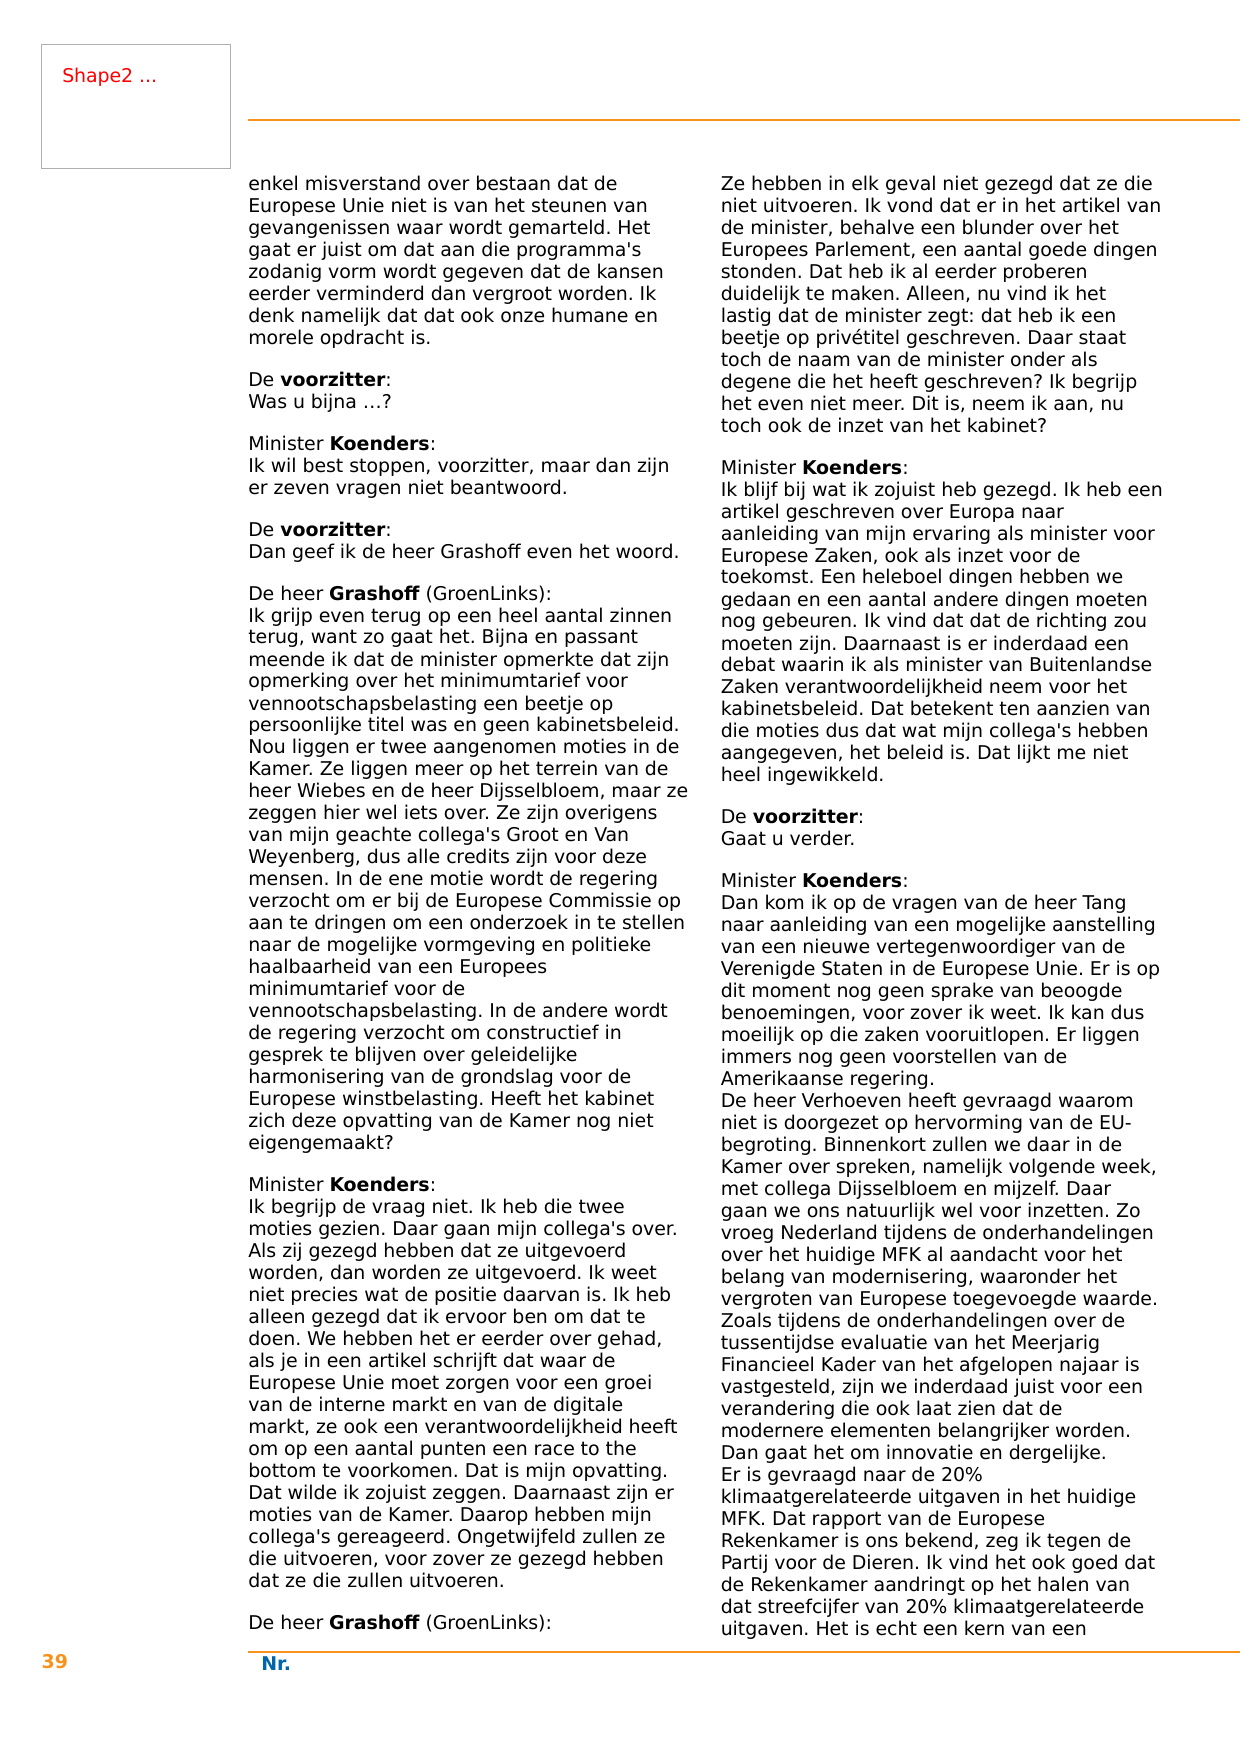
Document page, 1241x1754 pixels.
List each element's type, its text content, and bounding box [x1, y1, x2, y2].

text De heer Grashoff (GroenLinks): [248, 1612, 691, 1633]
text Minister Koenders: [721, 457, 1163, 478]
text Minister Koenders: [248, 433, 691, 454]
text Er is gevraagd naar de 20% klimaatgerelateerde uitgaven in het huidige MFK. Dat rapport van de Europese Rekenkamer is ons bekend, zeg ik tegen de Partij voor de Dieren. Ik vind het ook goed dat de Rekenkamer aandringt op het halen van dat streefcijfer van 20% klimaatgerelateerde uitgaven. Het is echt een kern van een [721, 1464, 1163, 1639]
text De heer Verhoeven heeft gevraagd waarom niet is doorgezet op hervorming van de EU-begroting. Binnenkort zullen we daar in de Kamer over spreken, namelijk volgende week, met collega Dijsselbloem en mijzelf. Daar gaan we ons natuurlijk wel voor inzetten. Zo vroeg Nederland tijdens de onderhandelingen over het huidige MFK al aandacht voor het belang van modernisering, waaronder het vergroten van Europese toegevoegde waarde. Zoals tijdens de onderhandelingen over de tussentijdse evaluatie van het Meerjarig Financieel Kader van het afgelopen najaar is vastgesteld, zijn we inderdaad juist voor een verandering die ook laat zien dat de modernere elementen belangrijker worden. Dan gaat het om innovatie en dergelijke. [721, 1090, 1163, 1464]
text Ze hebben in elk geval niet gezegd dat ze die niet uitvoeren. Ik vond dat er in het artikel van de minister, behalve een blunder over het Europees Parlement, een aantal goede dingen stonden. Dat heb ik al eerder proberen duidelijk te maken. Alleen, nu vind ik het lastig dat de minister zegt: dat heb ik een beetje op privétitel geschreven. Daar staat toch de naam van de minister onder als degene die het heeft geschreven? Ik begrijp het even niet meer. Dit is, neem ik aan, nu toch ook de inzet van het kabinet? [721, 173, 1163, 437]
text Ik begrijp de vraag niet. Ik heb die twee moties gezien. Daar gaan mijn collega's over. Als zij gezegd hebben dat ze uitgevoerd worden, dan worden ze uitgevoerd. Ik weet niet precies wat de positie daarvan is. Ik heb alleen gezegd dat ik ervoor ben om dat te doen. We hebben het er eerder over gehad, als je in een artikel schrijft dat waar de Europese Unie moet zorgen voor een groei van de interne markt en van de digitale markt, ze ook een verantwoordelijkheid heeft om op een aantal punten een race to the bottom te voorkomen. Dat is mijn opvatting. Dat wilde ik zojuist zeggen. Daarnaast zijn er moties van de Kamer. Daarop hebben mijn collega's gereageerd. Ongetwijfeld zullen ze die uitvoeren, voor zover ze gezegd hebben dat ze die zullen uitvoeren. [248, 1196, 691, 1592]
text De heer Grashoff (GroenLinks): [248, 582, 691, 604]
text enkel misverstand over bestaan dat de Europese Unie niet is van het steunen van gevangenissen waar wordt gemarteld. Het gaat er juist om dat aan die programma's zodanig vorm wordt gegeven dat de kansen eerder verminderd dan vergroot worden. Ik denk namelijk dat dat ook onze humane en morele opdracht is. [248, 173, 691, 349]
text Gaat u verder. [721, 828, 1163, 850]
text Ik wil best stoppen, voorzitter, maar dan zijn er zeven vragen niet beantwoord. [248, 454, 691, 498]
text De voorzitter: [248, 518, 691, 541]
text Ik grijp even terug op een heel aantal zinnen terug, want zo gaat het. Bijna en passant meende ik dat de minister opmerkte dat zijn opmerking over het minimumtarief voor vennootschapsbelasting een beetje op persoonlijke titel was en geen kabinetsbeleid. Nou liggen er twee aangenomen moties in de Kamer. Ze liggen meer op het terrein van de heer Wiebes en de heer Dijsselbloem, maar ze zeggen hier wel iets over. Ze zijn overigens van mijn geachte collega's Groot en Van Weyenberg, dus alle credits zijn voor deze mensen. In de ene motie wordt de regering verzocht om er bij de Europese Commissie op aan te dringen om een onderzoek in te stellen naar de mogelijke vormgeving en politieke haalbaarheid van een Europees minimumtarief voor de vennootschapsbelasting. In de andere wordt de regering verzocht om constructief in gesprek te blijven over geleidelijke harmonisering van de grondslag voor de Europese winstbelasting. Heeft het kabinet zich deze opvatting van de Kamer nog niet eigengemaakt? [248, 604, 691, 1154]
text Dan geef ik de heer Grashoff even het woord. [248, 541, 691, 562]
text De voorzitter: [248, 369, 691, 391]
text Ik blijf bij wat ik zojuist heb gezegd. Ik heb een artikel geschreven over Europa naar aanleiding van mijn ervaring als minister voor Europese Zaken, ook als inzet voor de toekomst. Een heleboel dingen hebben we gedaan en een aantal andere dingen moeten nog gebeuren. Ik vind dat dat de richting zou moeten zijn. Daarnaast is er inderdaad een debat waarin ik als minister van Buitenlandse Zaken verantwoordelijkheid neem voor het kabinetsbeleid. Dat betekent ten aanzien van die moties dus dat wat mijn collega's hebben aangegeven, het beleid is. Dat lijkt me niet heel ingewikkeld. [721, 478, 1163, 786]
text Minister Koenders: [721, 870, 1163, 892]
text De voorzitter: [721, 806, 1163, 828]
text Minister Koenders: [248, 1174, 691, 1196]
text Was u bijna …? [248, 391, 691, 413]
text Dan kom ik op de vragen van de heer Tang naar aanleiding van een mogelijke aanstelling van een nieuwe vertegenwoordiger van de Verenigde Staten in de Europese Unie. Er is op dit moment nog geen sprake van beoogde benoemingen, voor zover ik weet. Ik kan dus moeilijk op die zaken vooruitlopen. Er liggen immers nog geen voorstellen van de Amerikaanse regering. [721, 892, 1163, 1090]
